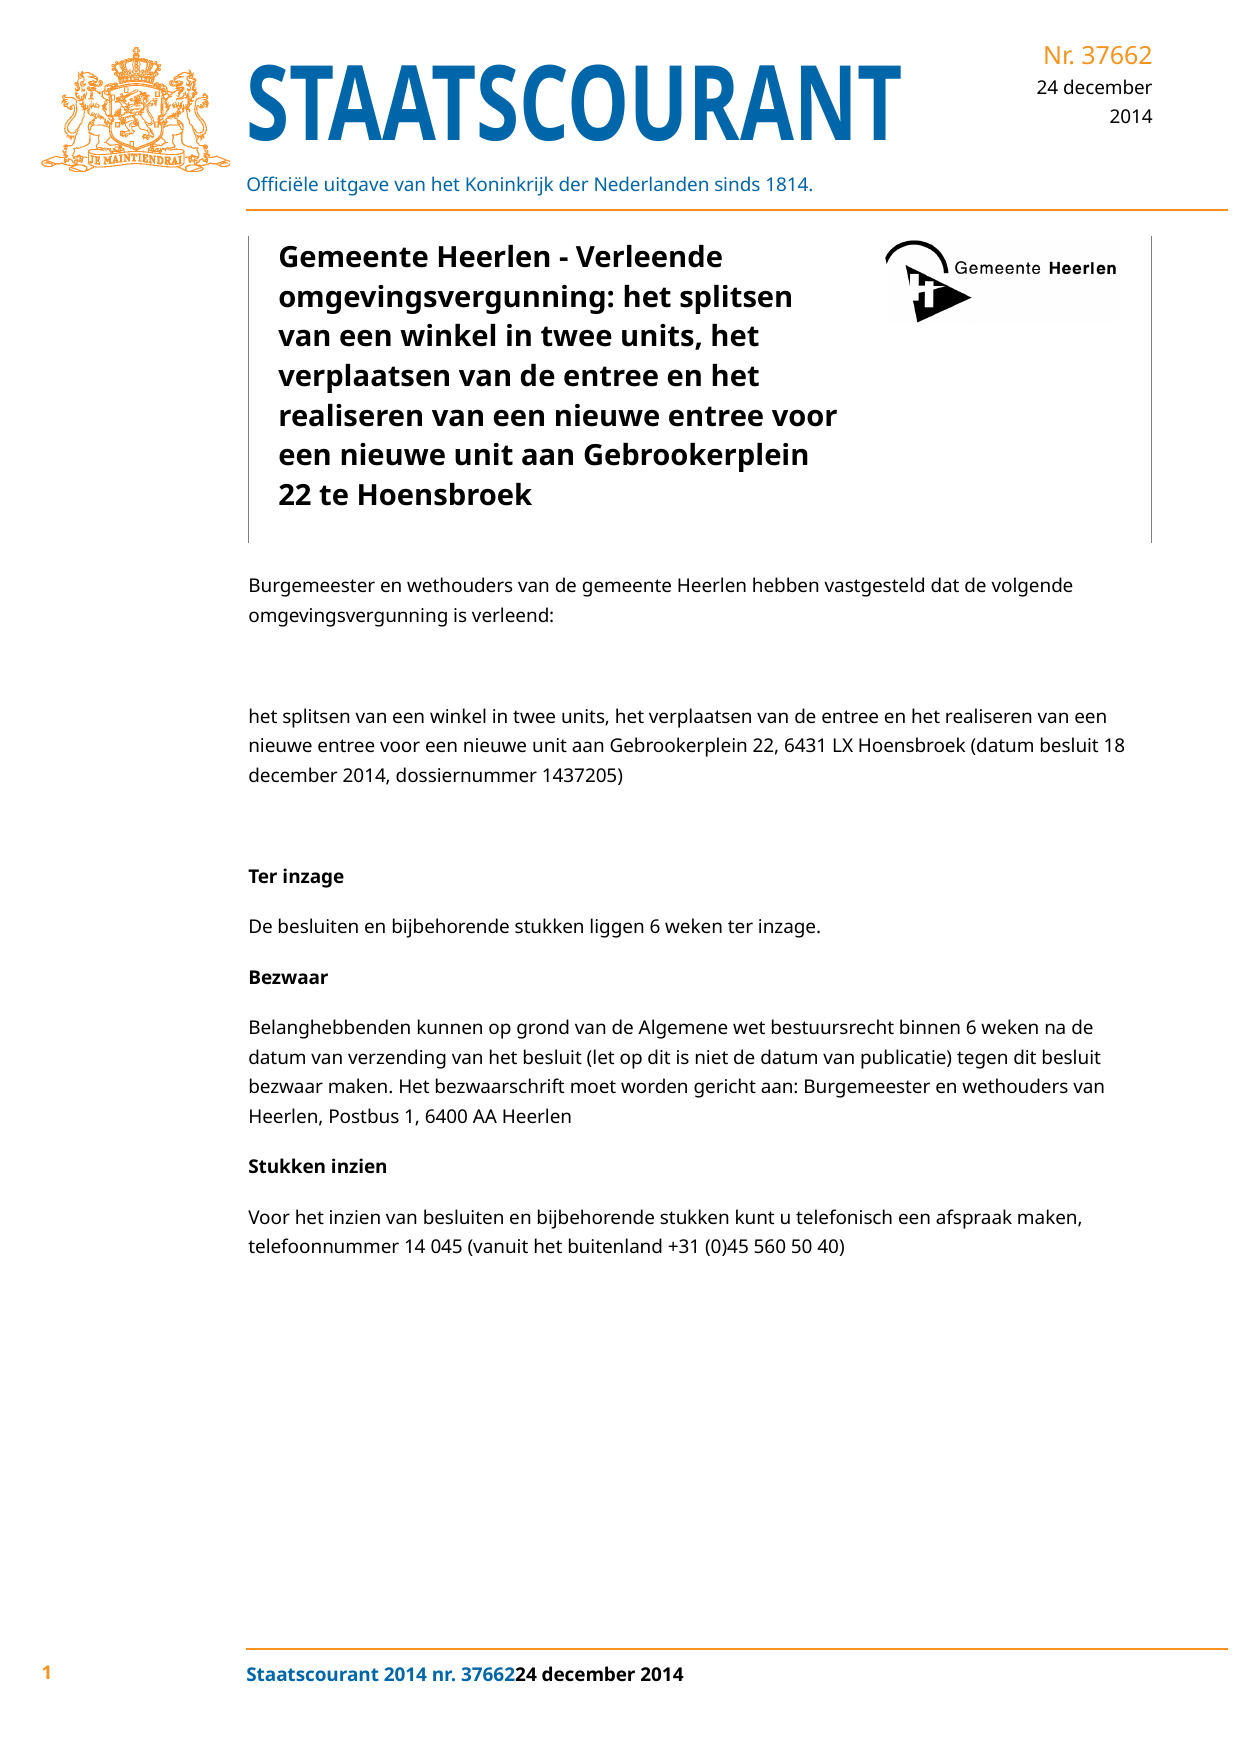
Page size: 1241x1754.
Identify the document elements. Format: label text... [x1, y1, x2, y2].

text De besluiten en bijbehorende stukken liggen 6 weken ter inzage. [248, 913, 1152, 939]
table_header [850, 236, 1151, 543]
text Belanghebbenden kunnen op grond van de Algemene wet bestuursrecht binnen 6 weken na de datum van verzending van het besluit (let op dit is niet de datum van publicatie) tegen dit besluit bezwaar maken. Het bezwaarschrift moet worden gericht aan: Burgemeester en wethouders van Heerlen, Postbus 1, 6400 AA Heerlen [248, 1014, 1152, 1129]
picture [882, 236, 1119, 325]
table_header Gemeente Heerlen - Verleende omgevingsvergunning: het splitsen van een winkel in twee units, het verplaatsen van de entree en het realiseren van een nieuwe entree voor een nieuwe unit aan Gebrookerplein 22 te Hoensbroek [249, 236, 850, 543]
text Bezwaar [248, 964, 1152, 990]
text het splitsen van een winkel in twee units, het verplaatsen van de entree en het realiseren van een nieuwe entree voor een nieuwe unit aan Gebrookerplein 22, 6431 LX Hoensbroek (datum besluit 18 december 2014, dossiernummer 1437205) [248, 703, 1152, 788]
text Burgemeester en wethouders van de gemeente Heerlen hebben vastgesteld dat de volgende omgevingsvergunning is verleend: [248, 573, 1152, 628]
picture [41, 47, 231, 172]
text Ter inzage [248, 863, 1152, 889]
text Voor het inzien van besluiten en bijbehorende stukken kunt u telefonisch een afspraak maken, telefoonnummer 14 045 (vanuit het buitenland +31 (0)45 560 50 40) [248, 1204, 1152, 1259]
text Stukken inzien [248, 1153, 1152, 1179]
